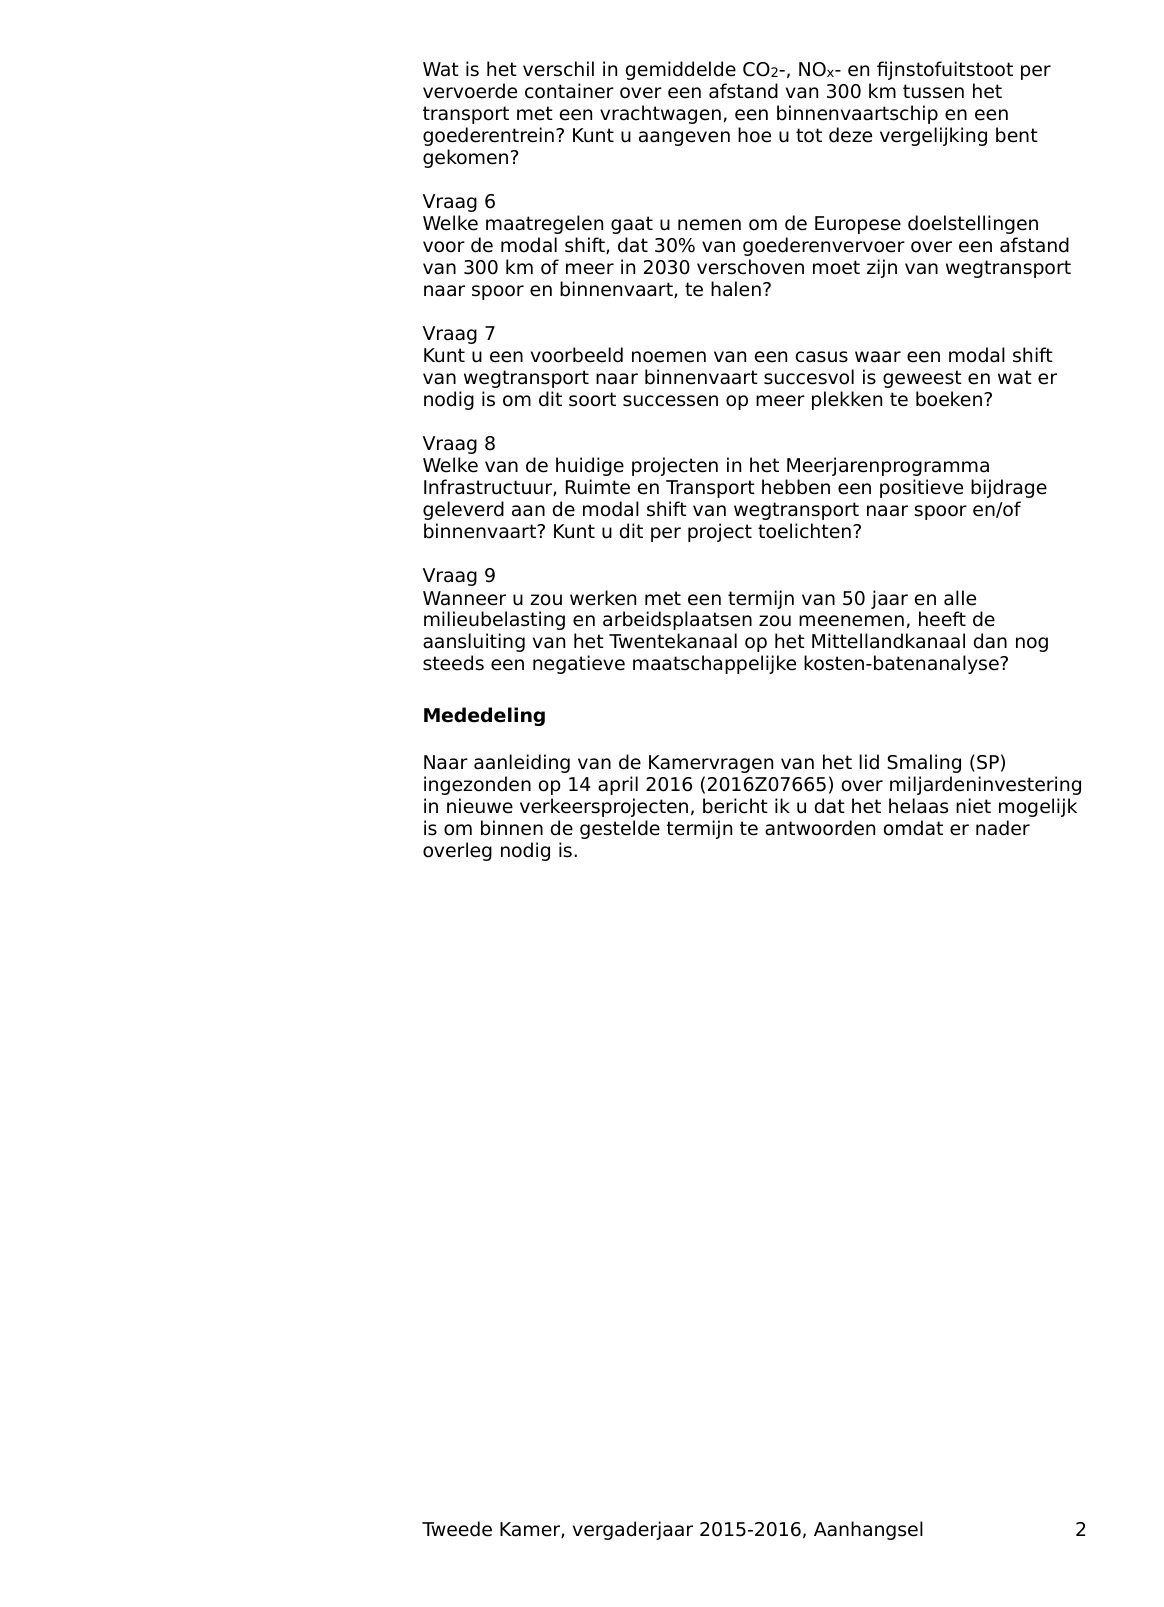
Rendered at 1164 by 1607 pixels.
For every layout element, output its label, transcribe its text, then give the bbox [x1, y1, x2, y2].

text Welke van de huidige projecten in het Meerjarenprogramma Infrastructuur, Ruimte en Transport hebben een positieve bijdrage geleverd aan de modal shift van wegtransport naar spoor en/of binnenvaart? Kunt u dit per project toelichten? [422, 455, 1087, 543]
text Wat is het verschil in gemiddelde CO2-, NOx- en fijnstofuitstoot per vervoerde container over een afstand van 300 km tussen het transport met een vrachtwagen, een binnenvaartschip en een goederentrein? Kunt u aangeven hoe u tot deze vergelijking bent gekomen? [422, 59, 1087, 169]
text Vraag 7 [422, 323, 1087, 345]
subtitle Mededeling [422, 705, 1087, 727]
text Vraag 6 [422, 191, 1087, 213]
text Naar aanleiding van de Kamervragen van het lid Smaling (SP) ingezonden op 14 april 2016 (2016Z07665) over miljardeninvestering in nieuwe verkeersprojecten, bericht ik u dat het helaas niet mogelijk is om binnen de gestelde termijn te antwoorden omdat er nader overleg nodig is. [422, 752, 1087, 862]
text Vraag 9 [422, 565, 1087, 587]
text Welke maatregelen gaat u nemen om de Europese doelstellingen voor de modal shift, dat 30% van goederenvervoer over een afstand van 300 km of meer in 2030 verschoven moet zijn van wegtransport naar spoor en binnenvaart, te halen? [422, 213, 1087, 301]
text Wanneer u zou werken met een termijn van 50 jaar en alle milieubelasting en arbeidsplaatsen zou meenemen, heeft de aansluiting van het Twentekanaal op het Mittellandkanaal dan nog steeds een negatieve maatschappelijke kosten-batenanalyse? [422, 587, 1087, 675]
text Kunt u een voorbeeld noemen van een casus waar een modal shift van wegtransport naar binnenvaart succesvol is geweest en wat er nodig is om dit soort successen op meer plekken te boeken? [422, 345, 1087, 411]
text Vraag 8 [422, 433, 1087, 455]
